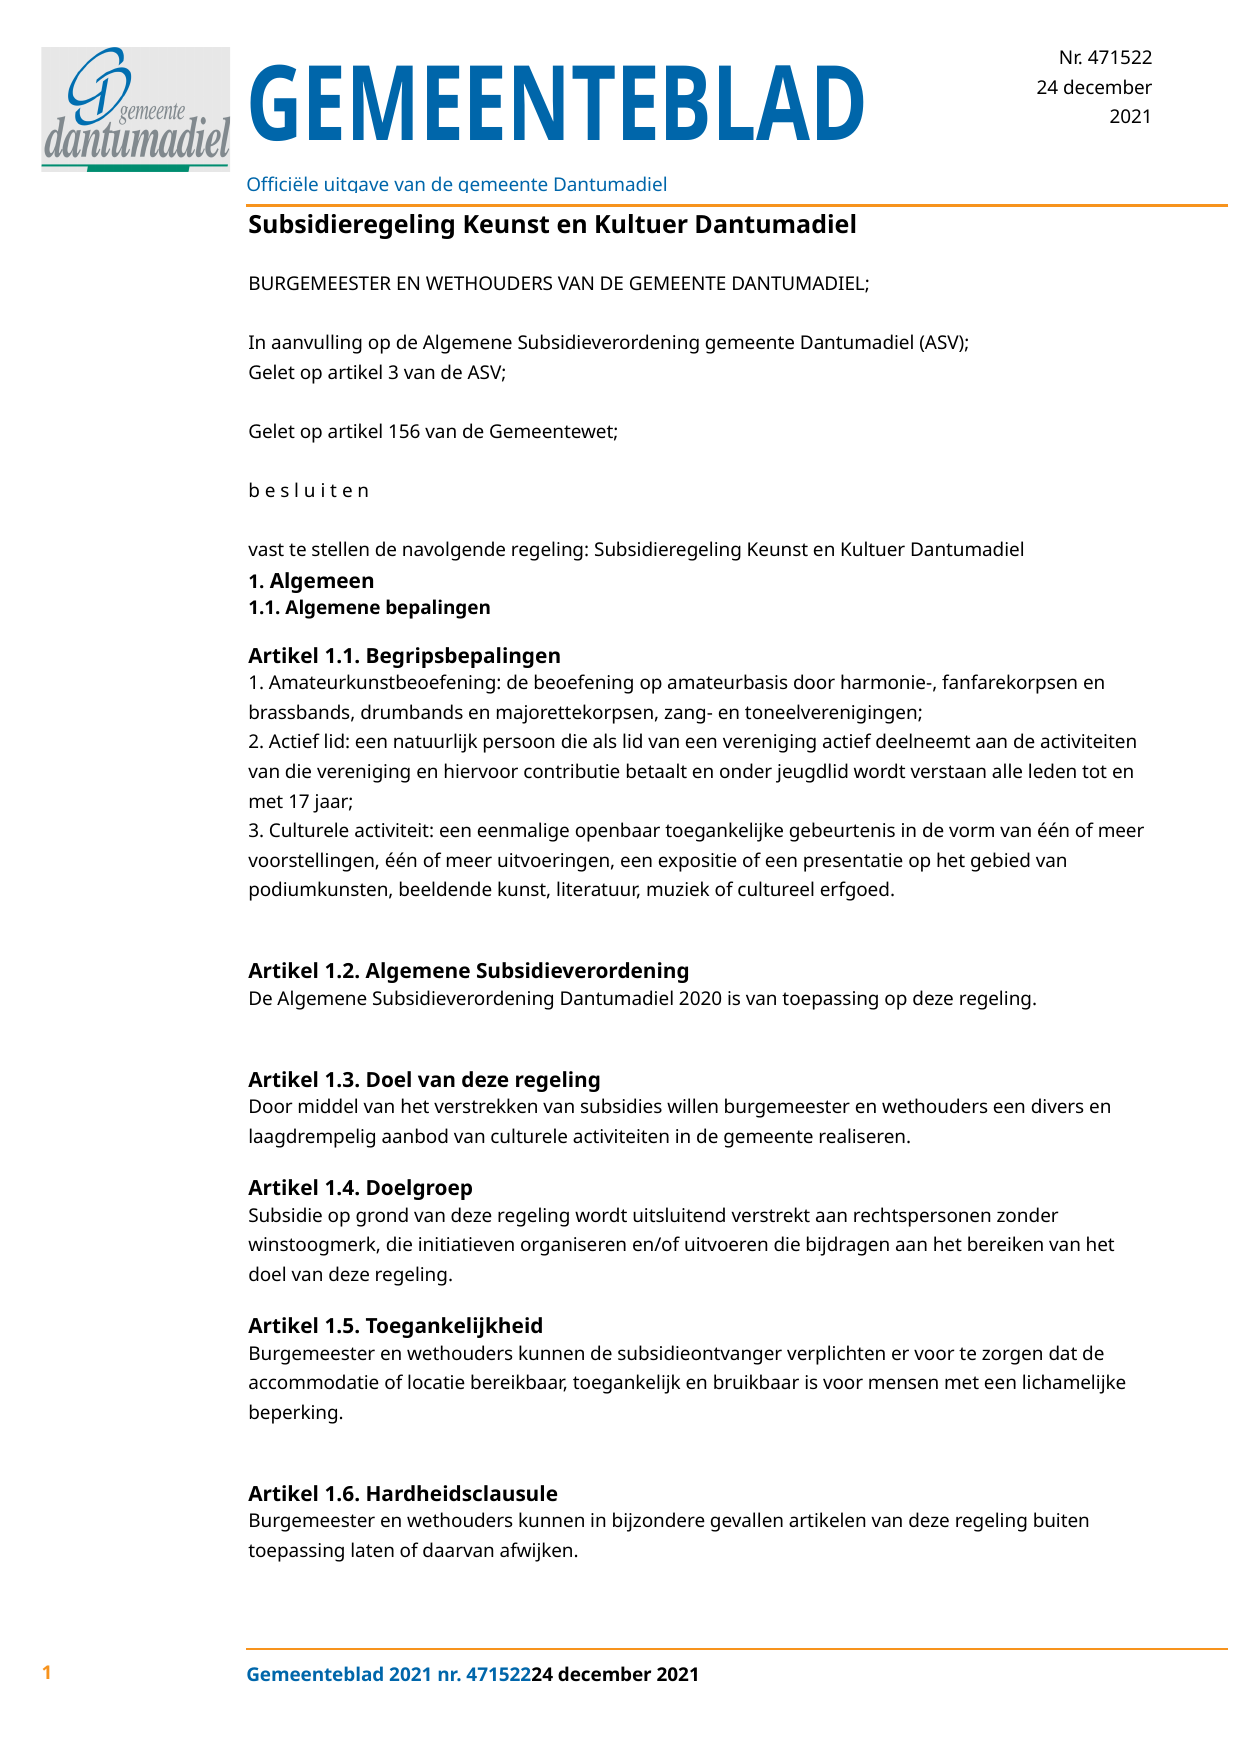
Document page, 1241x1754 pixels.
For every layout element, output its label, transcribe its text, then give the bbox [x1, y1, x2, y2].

text Burgemeester en wethouders kunnen de subsidieontvanger verplichten er voor te zorgen dat de accommodatie of locatie bereikbaar, toegankelijk en bruikbaar is voor mensen met een lichamelijke beperking. [248, 1340, 1152, 1425]
text 1. Algemeen [248, 566, 1152, 594]
text b e s l u i t e n [248, 477, 1152, 503]
text BURGEMEESTER EN WETHOUDERS VAN DE GEMEENTE DANTUMADIEL; [248, 270, 1152, 296]
text 2. Actief lid: een natuurlijk persoon die als lid van een vereniging actief deelneemt aan de activiteiten van die vereniging en hiervoor contributie betaalt en onder jeugdlid wordt verstaan alle leden tot en met 17 jaar; [248, 729, 1152, 814]
text Artikel 1.1. Begripsbepalingen [248, 641, 1152, 669]
text 1. Amateurkunstbeoefening: de beoefening op amateurbasis door harmonie-, fanfarekorpsen en brassbands, drumbands en majorettekorpsen, zang- en toneelverenigingen; [248, 669, 1152, 725]
text De Algemene Subsidieverordening Dantumadiel 2020 is van toepassing op deze regeling. [248, 985, 1152, 1011]
text Burgemeester en wethouders kunnen in bijzondere gevallen artikelen van deze regeling buiten toepassing laten of daarvan afwijken. [248, 1508, 1152, 1563]
text vast te stellen de navolgende regeling: Subsidieregeling Keunst en Kultuer Dantumadiel [248, 537, 1152, 562]
text Subsidie op grond van deze regeling wordt uitsluitend verstrekt aan rechtspersonen zonder winstoogmerk, die initiatieven organiseren en/of uitvoeren die bijdragen aan het bereiken van het doel van deze regeling. [248, 1202, 1152, 1287]
text 1.1. Algemene bepalingen [248, 594, 1152, 620]
text Subsidieregeling Keunst en Kultuer Dantumadiel [248, 207, 1152, 241]
text In aanvulling op de Algemene Subsidieverordening gemeente Dantumadiel (ASV); [248, 329, 1152, 355]
text Gelet op artikel 156 van de Gemeentewet; [248, 418, 1152, 444]
text 3. Culturele activiteit: een eenmalige openbaar toegankelijke gebeurtenis in de vorm van één of meer voorstellingen, één of meer uitvoeringen, een expositie of een presentatie op het gebied van podiumkunsten, beeldende kunst, literatuur, muziek of cultureel erfgoed. [248, 817, 1152, 902]
text Artikel 1.4. Doelgroep [248, 1173, 1152, 1202]
picture [41, 47, 231, 172]
text Artikel 1.6. Hardheidsclausule [248, 1479, 1152, 1508]
text Artikel 1.3. Doel van deze regeling [248, 1065, 1152, 1093]
text Artikel 1.2. Algemene Subsidieverordening [248, 957, 1152, 985]
text Door middel van het verstrekken van subsidies willen burgemeester en wethouders een divers en laagdrempelig aanbod van culturele activiteiten in de gemeente realiseren. [248, 1093, 1152, 1149]
text Gelet op artikel 3 van de ASV; [248, 359, 1152, 385]
text Artikel 1.5. Toegankelijkheid [248, 1312, 1152, 1340]
